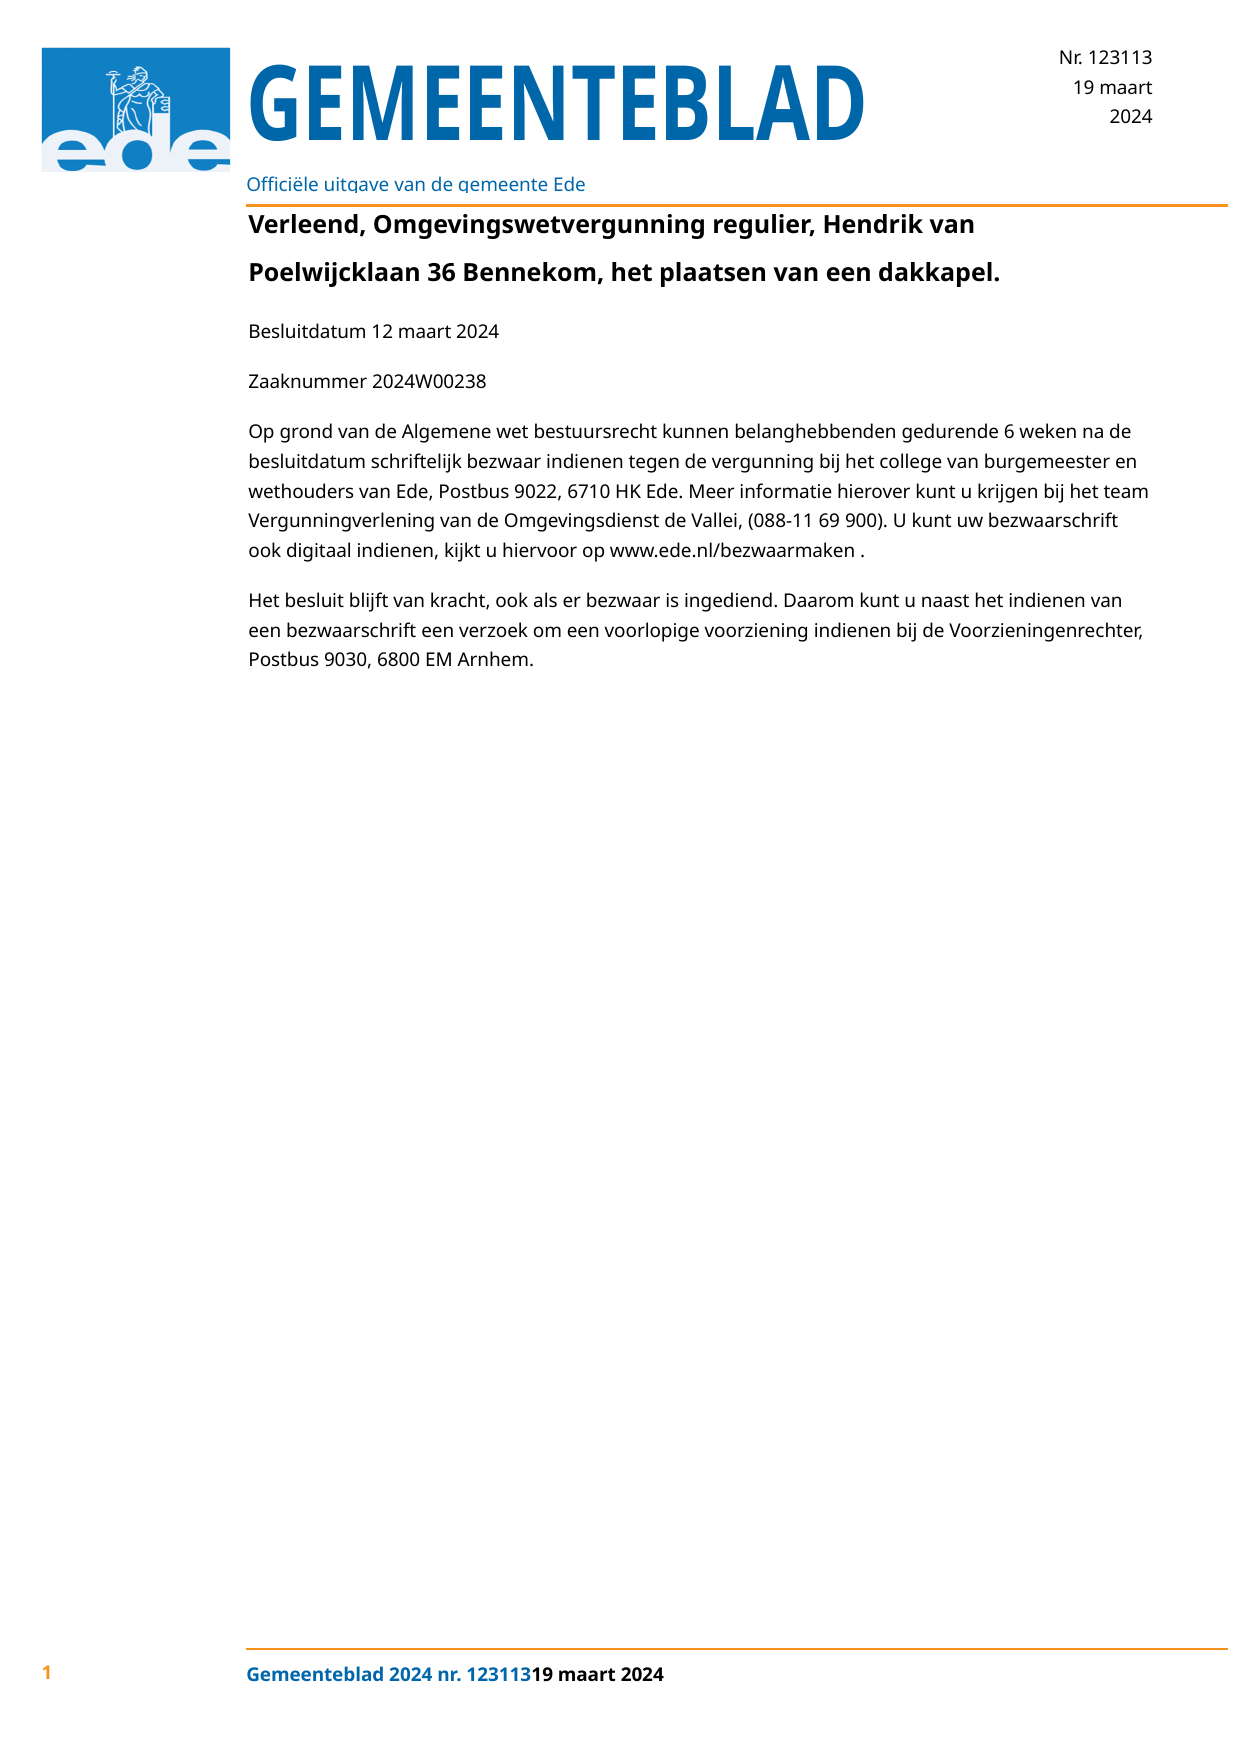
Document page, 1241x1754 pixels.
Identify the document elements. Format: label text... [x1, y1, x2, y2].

text Besluitdatum 12 maart 2024 [248, 318, 1152, 344]
text Zaaknummer 2024W00238 [248, 368, 1152, 394]
text Het besluit blijft van kracht, ook als er bezwaar is ingediend. Daarom kunt u naast het indienen van een bezwaarschrift een verzoek om een voorlopige voorziening indienen bij de Voorzieningenrechter, Postbus 9030, 6800 EM Arnhem. [248, 587, 1152, 672]
text Op grond van de Algemene wet bestuursrecht kunnen belanghebbenden gedurende 6 weken na de besluitdatum schriftelijk bezwaar indienen tegen de vergunning bij het college van burgemeester en wethouders van Ede, Postbus 9022, 6710 HK Ede. Meer informatie hierover kunt u krijgen bij het team Vergunningverlening van de Omgevingsdienst de Vallei, (088-11 69 900). U kunt uw bezwaarschrift ook digitaal indienen, kijkt u hiervoor op www.ede.nl/bezwaarmaken . [248, 419, 1152, 563]
text Verleend, Omgevingswetvergunning regulier, Hendrik van Poelwijcklaan 36 Bennekom, het plaatsen van een dakkapel. [248, 207, 1152, 288]
picture [41, 47, 231, 172]
